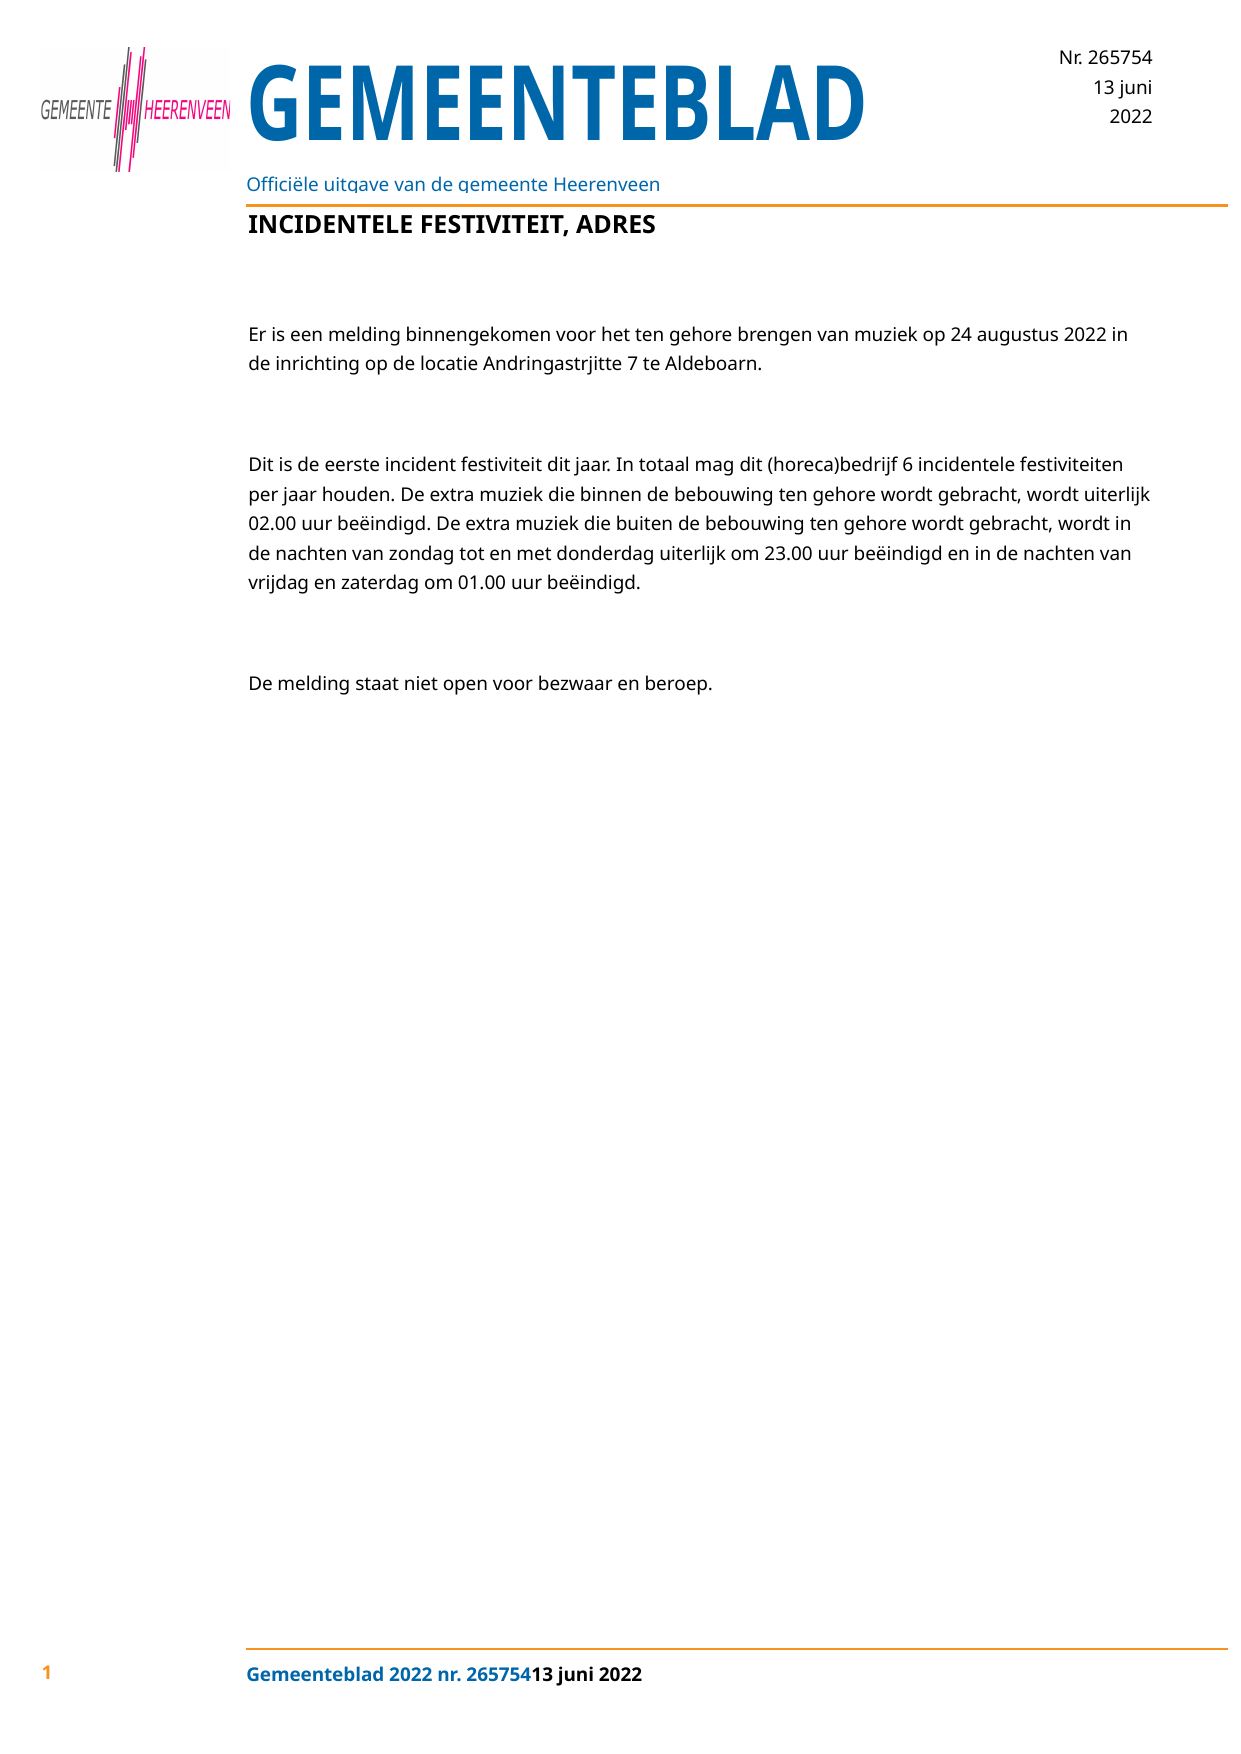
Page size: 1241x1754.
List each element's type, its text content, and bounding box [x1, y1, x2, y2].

text Er is een melding binnengekomen voor het ten gehore brengen van muziek op 24 augustus 2022 in de inrichting op de locatie Andringastrjitte 7 te Aldeboarn. [248, 321, 1152, 376]
text Dit is de eerste incident festiviteit dit jaar. In totaal mag dit (horeca)bedrijf 6 incidentele festiviteiten per jaar houden. De extra muziek die binnen de bebouwing ten gehore wordt gebracht, wordt uiterlijk 02.00 uur beëindigd. De extra muziek die buiten de bebouwing ten gehore wordt gebracht, wordt in de nachten van zondag tot en met donderdag uiterlijk om 23.00 uur beëindigd en in de nachten van vrijdag en zaterdag om 01.00 uur beëindigd. [248, 451, 1152, 595]
text De melding staat niet open voor bezwaar en beroep. [248, 670, 1152, 696]
picture [41, 47, 231, 172]
text INCIDENTELE FESTIVITEIT, ADRES [248, 207, 1152, 241]
